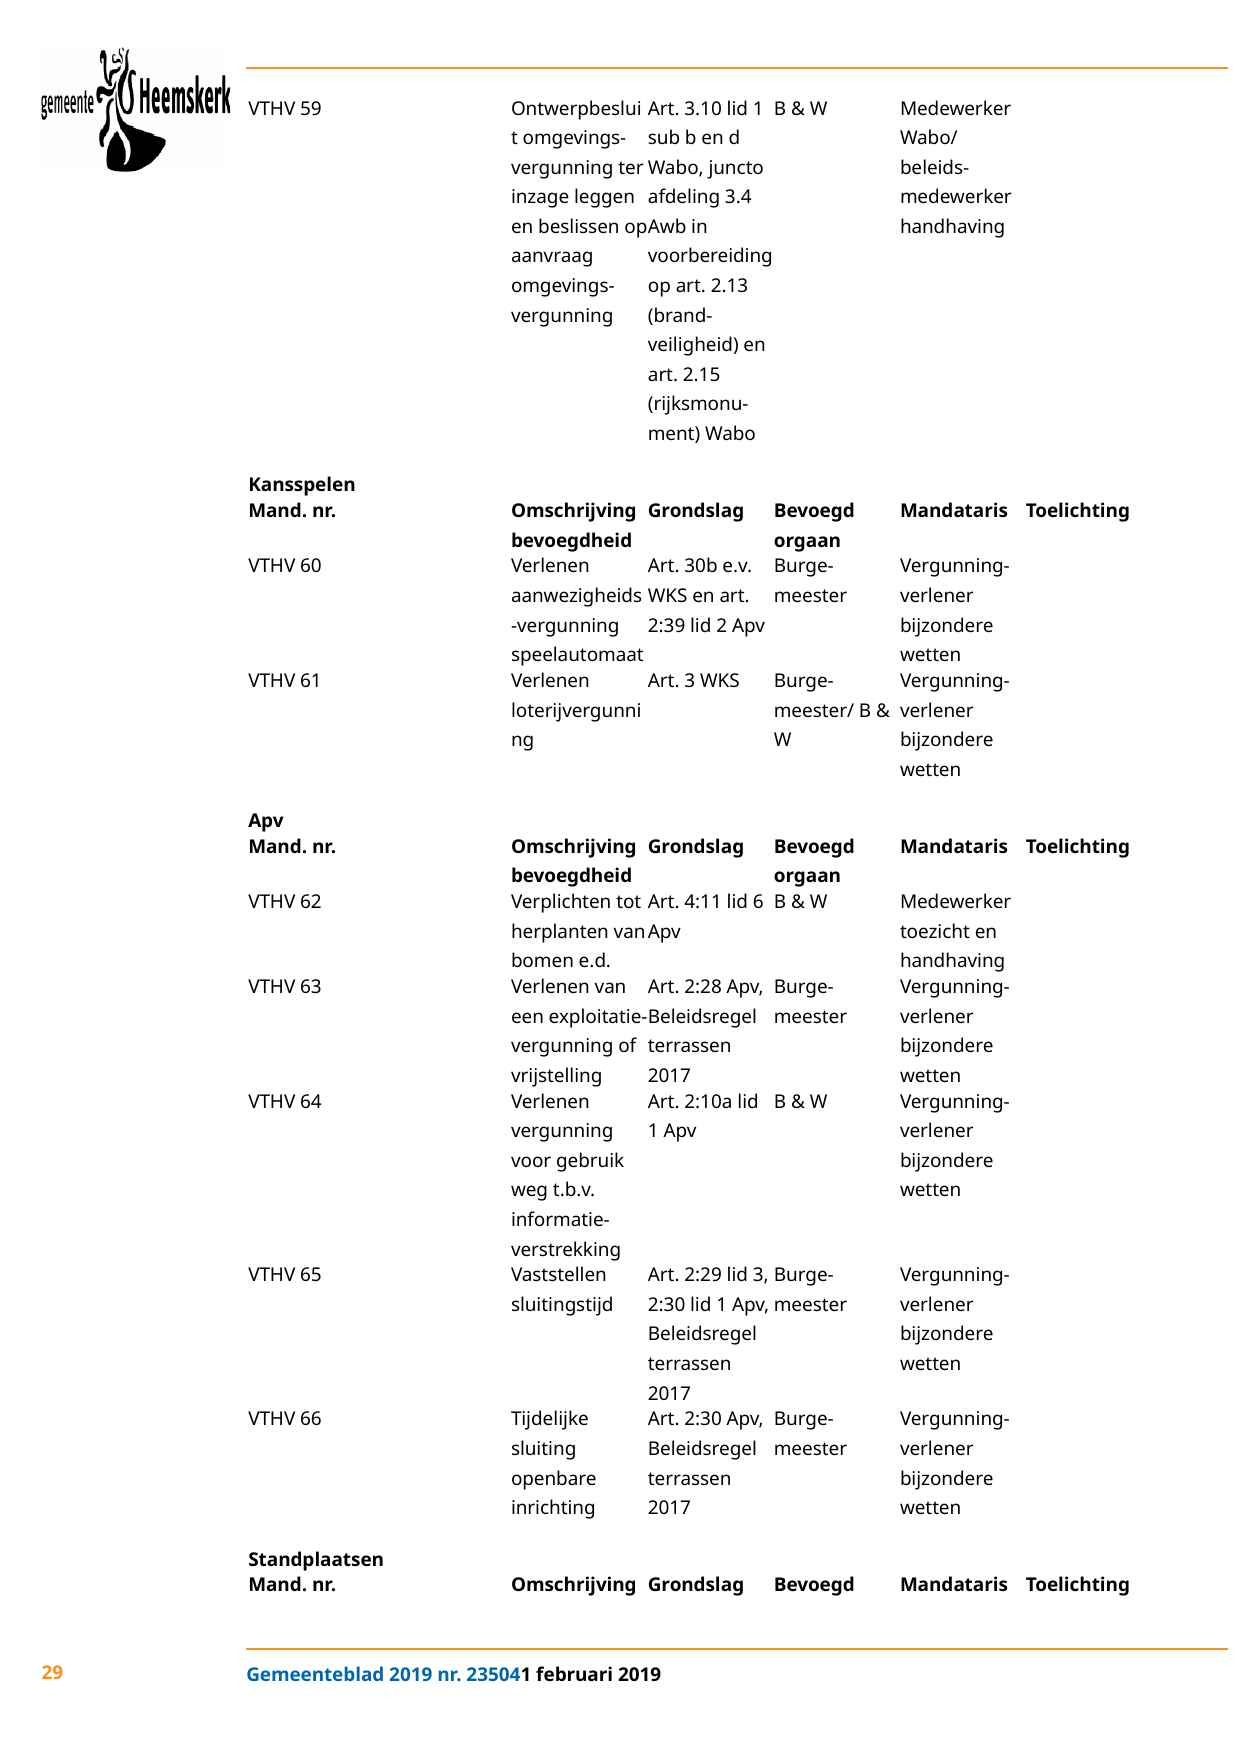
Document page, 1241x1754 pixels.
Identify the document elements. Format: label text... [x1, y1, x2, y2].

table_cell Grondslag [648, 1571, 774, 1597]
table_cell Omschrijving bevoegdheid [511, 833, 648, 888]
table_cell Burge-meester [774, 1261, 900, 1406]
table_cell [248, 1520, 1152, 1546]
table_cell Verlenen loterijvergunning [511, 667, 648, 782]
table_cell B & W [774, 889, 900, 973]
table_cell Mandataris [900, 1571, 1026, 1597]
table_cell [1026, 973, 1152, 1088]
table_cell Grondslag [648, 498, 774, 553]
table_cell [1026, 472, 1152, 497]
table_cell VTHV 59 [248, 95, 511, 446]
table_cell Bevoegd orgaan [774, 833, 900, 888]
table_cell Mandataris [900, 498, 1026, 553]
table_cell Tijdelijke sluiting openbare inrichting [511, 1406, 648, 1520]
table_cell Vergunning-verlener bijzondere wetten [900, 553, 1026, 667]
table_cell [248, 782, 1152, 807]
table_cell Bevoegd orgaan [774, 498, 900, 553]
table_cell Art. 3.10 lid 1 sub b en d Wabo, juncto afdeling 3.4 Awb in voorbereiding op art. 2.13 (brand-veiligheid) en art. 2.15 (rijksmonu-ment) Wabo [648, 95, 774, 446]
table_cell Art. 4:11 lid 6 Apv [648, 889, 774, 973]
table_cell [648, 808, 774, 833]
table_cell [774, 1546, 900, 1571]
table_cell Art. 3 WKS [648, 667, 774, 782]
table_cell [1026, 1546, 1152, 1571]
table_cell [1026, 808, 1152, 833]
table_cell Art. 2:10a lid 1 Apv [648, 1088, 774, 1261]
table_cell [648, 1546, 774, 1571]
table_cell Toelichting [1026, 498, 1152, 553]
table_cell Burge-meester [774, 553, 900, 667]
table_cell [1026, 1088, 1152, 1261]
table_cell VTHV 66 [248, 1406, 511, 1520]
table_cell VTHV 64 [248, 1088, 511, 1261]
table_cell [1026, 1406, 1152, 1520]
table_cell Omschrijving [511, 1571, 648, 1597]
table_cell Bevoegd [774, 1571, 900, 1597]
table_cell [900, 1546, 1026, 1571]
table_cell [900, 472, 1026, 497]
table_cell VTHV 62 [248, 889, 511, 973]
table_cell Vergunning-verlener bijzondere wetten [900, 1088, 1026, 1261]
table_cell Ontwerpbesluit omgevings-vergunning ter inzage leggen en beslissen op aanvraag omgevings-vergunning [511, 95, 648, 446]
table_cell Vaststellen sluitingstijd [511, 1261, 648, 1406]
table_cell [1026, 1261, 1152, 1406]
table_cell Vergunning-verlener bijzondere wetten [900, 1406, 1026, 1520]
table_cell Art. 2:28 Apv, Beleidsregel terrassen 2017 [648, 973, 774, 1088]
table_cell Vergunning-verlener bijzondere wetten [900, 973, 1026, 1088]
table_cell Medewerker Wabo/ beleids-medewerker handhaving [900, 95, 1026, 446]
table_cell Mandataris [900, 833, 1026, 888]
table_cell VTHV 60 [248, 553, 511, 667]
table_cell [511, 808, 648, 833]
table_cell [1026, 95, 1152, 446]
table_cell Vergunning-verlener bijzondere wetten [900, 1261, 1026, 1406]
table_cell Toelichting [1026, 833, 1152, 888]
table_cell [900, 808, 1026, 833]
table_cell Art. 2:30 Apv, Beleidsregel terrassen 2017 [648, 1406, 774, 1520]
table_cell [1026, 667, 1152, 782]
picture [41, 47, 231, 172]
table_cell Art. 30b e.v. WKS en art. 2:39 lid 2 Apv [648, 553, 774, 667]
table_cell Verlenen aanwezigheids-vergunning speelautomaat [511, 553, 648, 667]
table_cell [1026, 553, 1152, 667]
table_cell Verplichten tot herplanten van bomen e.d. [511, 889, 648, 973]
table_cell Toelichting [1026, 1571, 1152, 1597]
table_cell Verlenen vergunning voor gebruik weg t.b.v. informatie-verstrekking [511, 1088, 648, 1261]
table_cell [1026, 889, 1152, 973]
table_cell Verlenen van een exploitatie-vergunning of vrijstelling [511, 973, 648, 1088]
table_cell [648, 472, 774, 497]
table_cell Kansspelen [248, 472, 648, 497]
table_cell Mand. nr. [248, 1571, 511, 1597]
table_cell Omschrijving bevoegdheid [511, 498, 648, 553]
table_cell Apv [248, 808, 511, 833]
table_cell Medewerker toezicht en handhaving [900, 889, 1026, 973]
table_cell VTHV 63 [248, 973, 511, 1088]
table_cell Burge-meester [774, 1406, 900, 1520]
table_cell VTHV 65 [248, 1261, 511, 1406]
table_cell [248, 446, 1152, 472]
table_cell B & W [774, 1088, 900, 1261]
table_cell Burge-meester/ B & W [774, 667, 900, 782]
table_cell B & W [774, 95, 900, 446]
table_cell Standplaatsen [248, 1546, 648, 1571]
table_cell [774, 472, 900, 497]
table_cell Art. 2:29 lid 3, 2:30 lid 1 Apv, Beleidsregel terrassen 2017 [648, 1261, 774, 1406]
table_cell Mand. nr. [248, 498, 511, 553]
table_cell Grondslag [648, 833, 774, 888]
table_cell Burge-meester [774, 973, 900, 1088]
table_cell VTHV 61 [248, 667, 511, 782]
table_cell Vergunning-verlener bijzondere wetten [900, 667, 1026, 782]
table_cell Mand. nr. [248, 833, 511, 888]
table_cell [774, 808, 900, 833]
